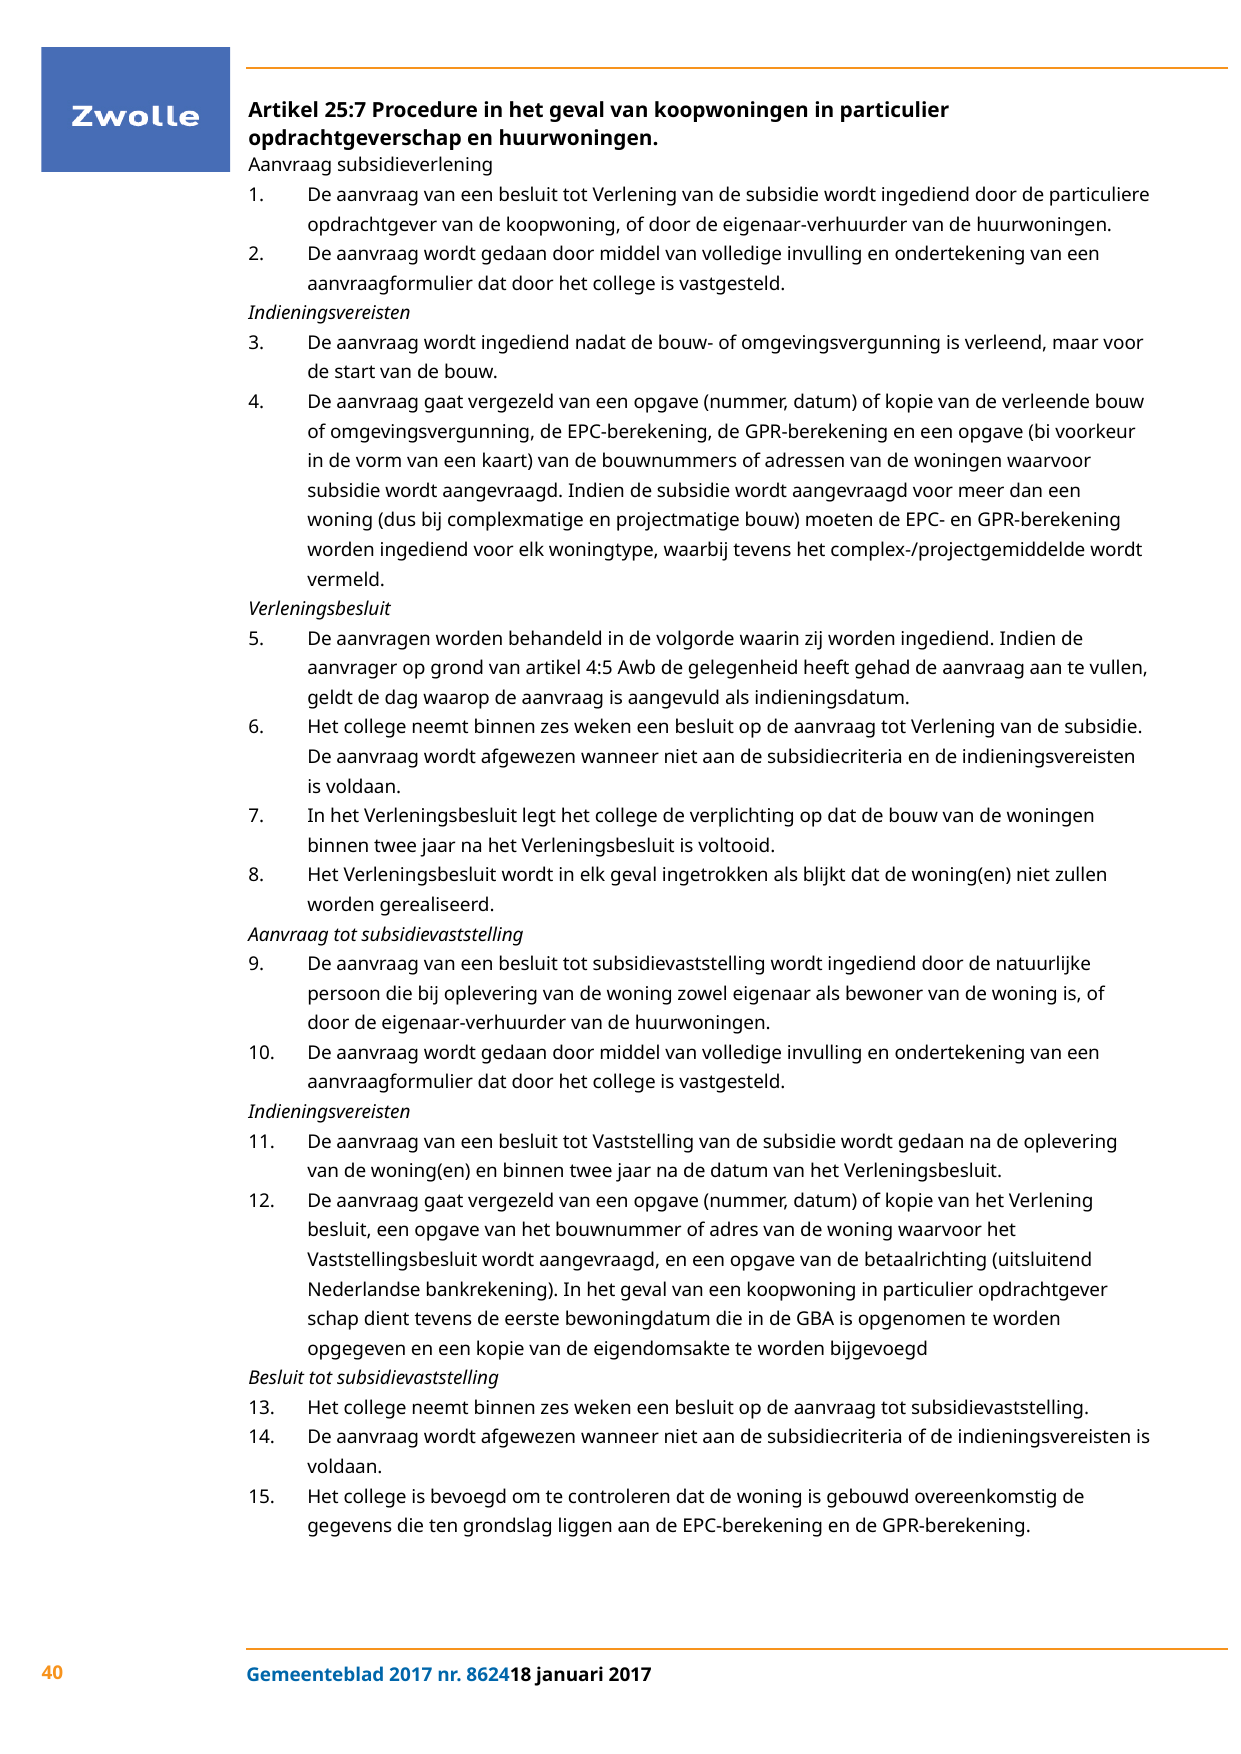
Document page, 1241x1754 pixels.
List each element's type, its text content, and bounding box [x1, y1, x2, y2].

list De aanvraag van een besluit tot Vaststelling van de subsidie wordt gedaan na de oplevering van de woning(en) en binnen twee jaar na de datum van het Verleningsbesluit. [248, 1128, 1152, 1183]
list Het Verleningsbesluit wordt in elk geval ingetrokken als blijkt dat de woning(en) niet zullen worden gerealiseerd. [248, 862, 1152, 917]
list De aanvragen worden behandeld in de volgorde waarin zij worden ingediend. Indien de aanvrager op grond van artikel 4:5 Awb de gelegenheid heeft gehad de aanvraag aan te vullen, geldt de dag waarop de aanvraag is aangevuld als indieningsdatum. [248, 625, 1152, 710]
list De aanvraag wordt ingediend nadat de bouw- of omgevingsvergunning is verleend, maar voor de start van de bouw. [248, 329, 1152, 384]
list De aanvraag wordt gedaan door middel van volledige invulling en ondertekening van een aanvraagformulier dat door het college is vastgesteld. [248, 1039, 1152, 1094]
list De aanvraag wordt gedaan door middel van volledige invulling en ondertekening van een aanvraagformulier dat door het college is vastgesteld. [248, 240, 1152, 296]
list Het college neemt binnen zes weken een besluit op de aanvraag tot subsidievaststelling. [248, 1394, 1152, 1420]
list De aanvraag van een besluit tot subsidievaststelling wordt ingediend door de natuurlijke persoon die bij oplevering van de woning zowel eigenaar als bewoner van de woning is, of door de eigenaar-verhuurder van de huurwoningen. [248, 950, 1152, 1035]
text Aanvraag tot subsidievaststelling [248, 921, 1152, 947]
list De aanvraag gaat vergezeld van een opgave (nummer, datum) of kopie van het Verlening besluit, een opgave van het bouwnummer of adres van de woning waarvoor het Vaststellingsbesluit wordt aangevraagd, en een opgave van de betaalrichting (uitsluitend Nederlandse bankrekening). In het geval van een koopwoning in particulier opdrachtgever schap dient tevens de eerste bewoningdatum die in de GBA is opgenomen te worden opgegeven en een kopie van de eigendomsakte te worden bijgevoegd [248, 1187, 1152, 1361]
picture [41, 47, 231, 172]
text Aanvraag subsidieverlening [248, 152, 1152, 177]
text Artikel 25:7 Procedure in het geval van koopwoningen in particulier opdrachtgeverschap en huurwoningen. [248, 95, 1152, 152]
list De aanvraag wordt afgewezen wanneer niet aan de subsidiecriteria of de indieningsvereisten is voldaan. [248, 1424, 1152, 1479]
text Indieningsvereisten [248, 1098, 1152, 1124]
text Indieningsvereisten [248, 299, 1152, 325]
list De aanvraag gaat vergezeld van een opgave (nummer, datum) of kopie van de verleende bouw of omgevingsvergunning, de EPC-berekening, de GPR-berekening en een opgave (bi voorkeur in de vorm van een kaart) van de bouwnummers of adressen van de woningen waarvoor subsidie wordt aangevraagd. Indien de subsidie wordt aangevraagd voor meer dan een woning (dus bij complexmatige en projectmatige bouw) moeten de EPC- en GPR-berekening worden ingediend voor elk woningtype, waarbij tevens het complex-/projectgemiddelde wordt vermeld. [248, 388, 1152, 592]
text Verleningsbesluit [248, 595, 1152, 621]
list De aanvraag van een besluit tot Verlening van de subsidie wordt ingediend door de particuliere opdrachtgever van de koopwoning, of door de eigenaar-verhuurder van de huurwoningen. [248, 181, 1152, 237]
text Besluit tot subsidievaststelling [248, 1364, 1152, 1390]
list In het Verleningsbesluit legt het college de verplichting op dat de bouw van de woningen binnen twee jaar na het Verleningsbesluit is voltooid. [248, 802, 1152, 858]
list Het college neemt binnen zes weken een besluit op de aanvraag tot Verlening van de subsidie. De aanvraag wordt afgewezen wanneer niet aan de subsidiecriteria en de indieningsvereisten is voldaan. [248, 714, 1152, 799]
list Het college is bevoegd om te controleren dat de woning is gebouwd overeenkomstig de gegevens die ten grondslag liggen aan de EPC-berekening en de GPR-berekening. [248, 1483, 1152, 1538]
